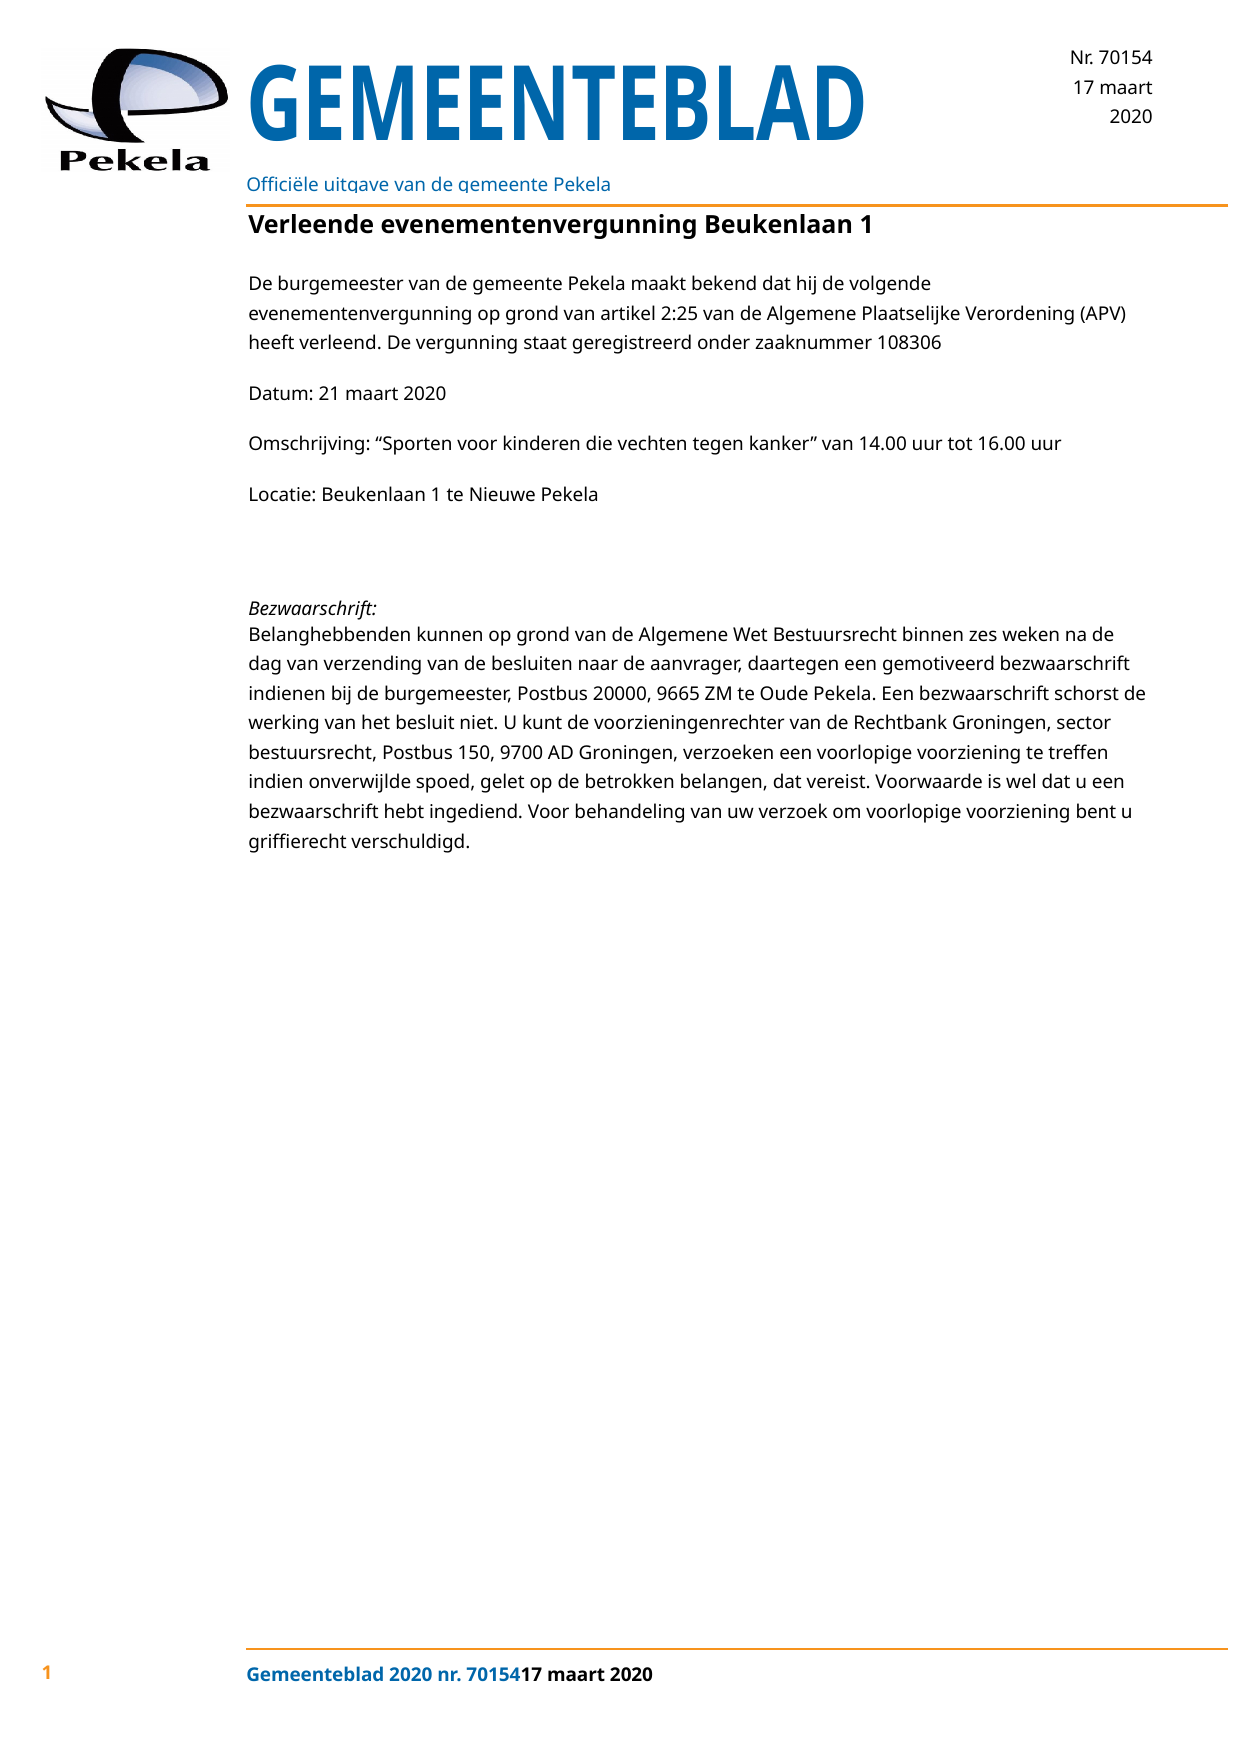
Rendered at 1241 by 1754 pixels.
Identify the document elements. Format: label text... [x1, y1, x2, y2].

text Datum: 21 maart 2020 [248, 380, 1152, 406]
text Locatie: Beukenlaan 1 te Nieuwe Pekela [248, 481, 1152, 506]
text Verleende evenementenvergunning Beukenlaan 1 [248, 207, 1152, 241]
text Bezwaarschrift: [248, 595, 1152, 621]
text Belanghebbenden kunnen op grond van de Algemene Wet Bestuursrecht binnen zes weken na de dag van verzending van de besluiten naar de aanvrager, daartegen een gemotiveerd bezwaarschrift indienen bij de burgemeester, Postbus 20000, 9665 ZM te Oude Pekela. Een bezwaarschrift schorst de werking van het besluit niet. U kunt de voorzieningenrechter van de Rechtbank Groningen, sector bestuursrecht, Postbus 150, 9700 AD Groningen, verzoeken een voorlopige voorziening te treffen indien onverwijlde spoed, gelet op de betrokken belangen, dat vereist. Voorwaarde is wel dat u een bezwaarschrift hebt ingediend. Voor behandeling van uw verzoek om voorlopige voorziening bent u griffierecht verschuldigd. [248, 621, 1152, 854]
text Omschrijving: “Sporten voor kinderen die vechten tegen kanker” van 14.00 uur tot 16.00 uur [248, 430, 1152, 456]
picture [41, 47, 231, 172]
text De burgemeester van de gemeente Pekela maakt bekend dat hij de volgende evenementenvergunning op grond van artikel 2:25 van de Algemene Plaatselijke Verordening (APV) heeft verleend. De vergunning staat geregistreerd onder zaaknummer 108306 [248, 270, 1152, 355]
